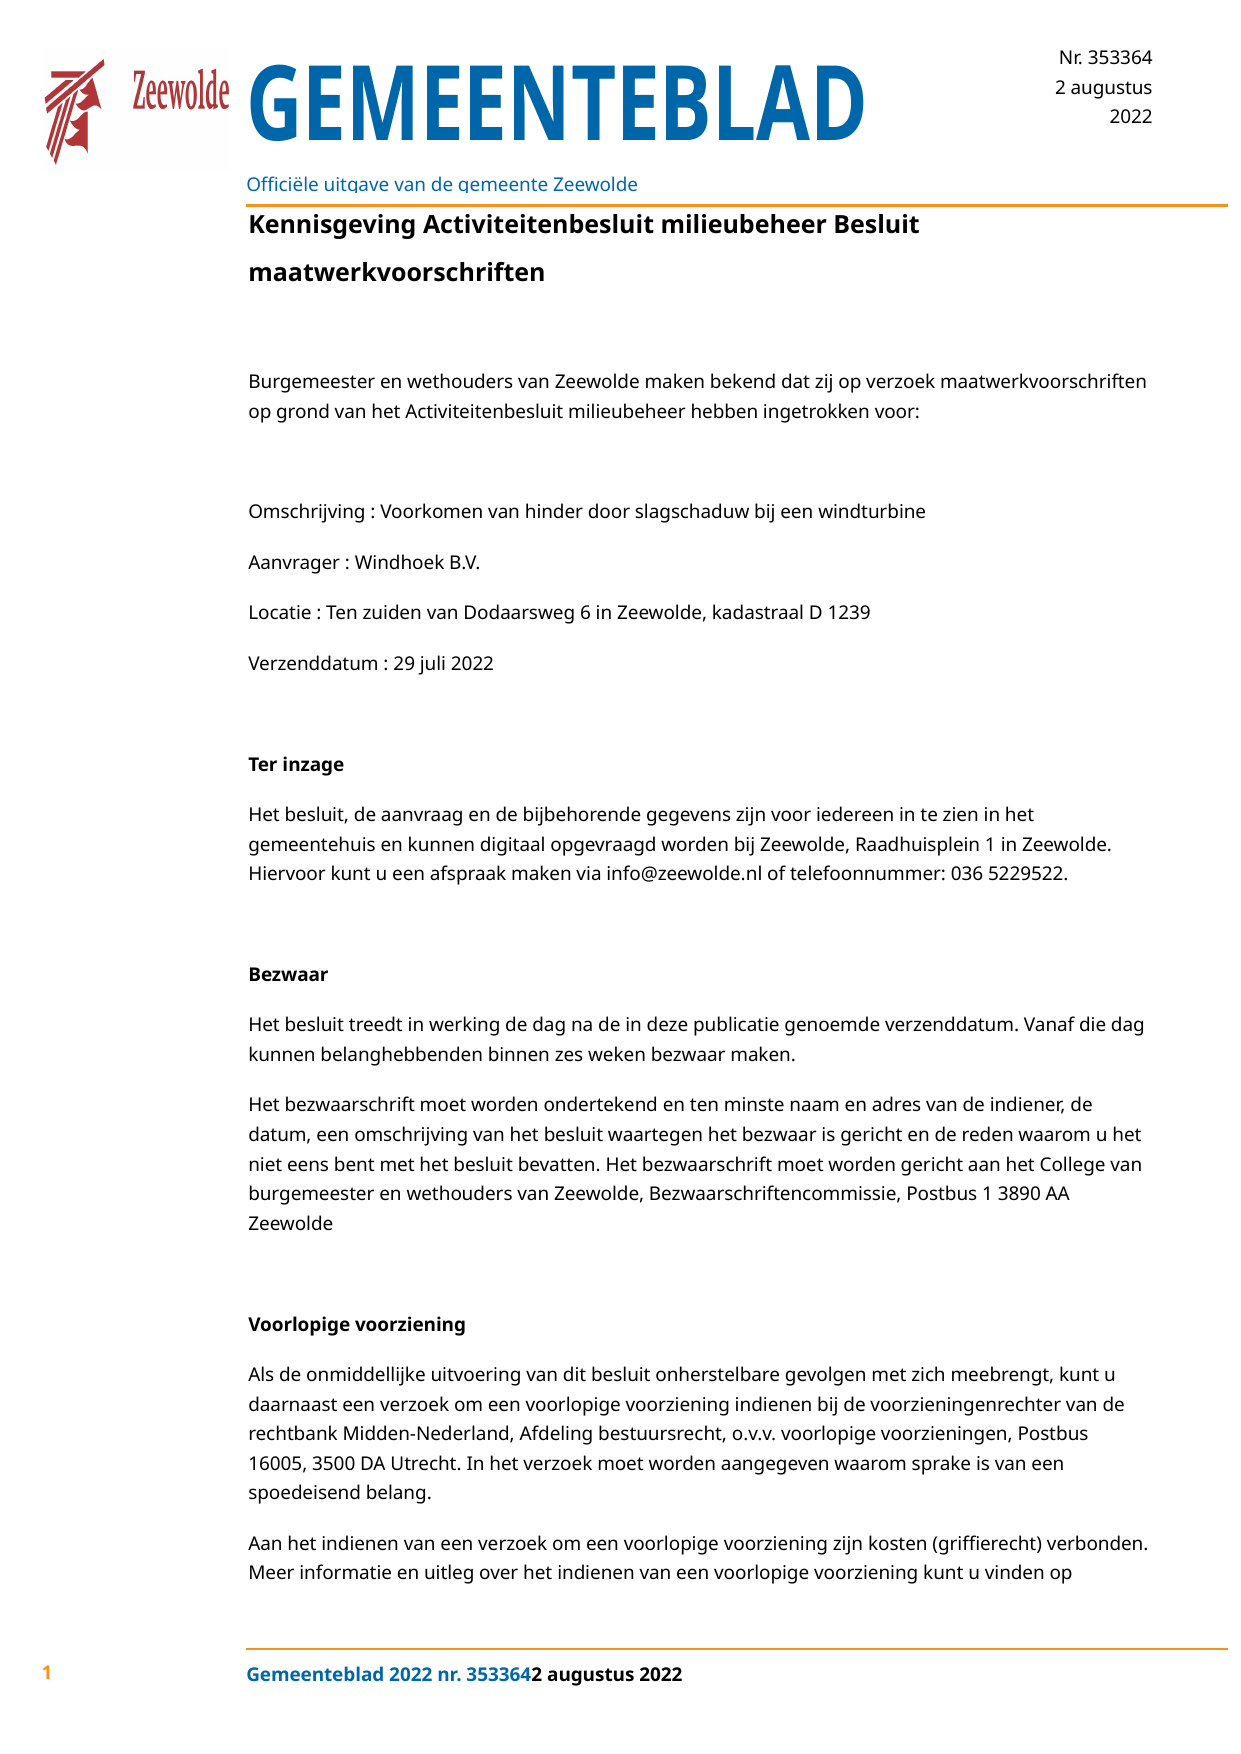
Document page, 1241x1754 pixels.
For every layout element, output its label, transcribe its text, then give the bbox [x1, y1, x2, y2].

text Aan het indienen van een verzoek om een voorlopige voorziening zijn kosten (griffierecht) verbonden. Meer informatie en uitleg over het indienen van een voorlopige voorziening kunt u vinden op [248, 1530, 1152, 1585]
text Bezwaar [248, 961, 1152, 987]
text Het besluit, de aanvraag en de bijbehorende gegevens zijn voor iedereen in te zien in het gemeentehuis en kunnen digitaal opgevraagd worden bij Zeewolde, Raadhuisplein 1 in Zeewolde. Hiervoor kunt u een afspraak maken via info@zeewolde.nl of telefoonnummer: 036 5229522. [248, 801, 1152, 886]
text Verzenddatum : 29 juli 2022 [248, 650, 1152, 676]
text Het besluit treedt in werking de dag na de in deze publicatie genoemde verzenddatum. Vanaf die dag kunnen belanghebbenden binnen zes weken bezwaar maken. [248, 1012, 1152, 1067]
text Voorlopige voorziening [248, 1311, 1152, 1337]
picture [41, 47, 231, 172]
text Ter inzage [248, 751, 1152, 777]
text Omschrijving : Voorkomen van hinder door slagschaduw bij een windturbine [248, 499, 1152, 524]
text Kennisgeving Activiteitenbesluit milieubeheer Besluit maatwerkvoorschriften [248, 207, 1152, 288]
text Het bezwaarschrift moet worden ondertekend en ten minste naam en adres van de indiener, de datum, een omschrijving van het besluit waartegen het bezwaar is gericht en de reden waarom u het niet eens bent met het besluit bevatten. Het bezwaarschrift moet worden gericht aan het College van burgemeester en wethouders van Zeewolde, Bezwaarschriftencommissie, Postbus 1 3890 AA Zeewolde [248, 1092, 1152, 1236]
text Aanvrager : Windhoek B.V. [248, 549, 1152, 575]
text Locatie : Ten zuiden van Dodaarsweg 6 in Zeewolde, kadastraal D 1239 [248, 599, 1152, 625]
text Als de onmiddellijke uitvoering van dit besluit onherstelbare gevolgen met zich meebrengt, kunt u daarnaast een verzoek om een voorlopige voorziening indienen bij de voorzieningenrechter van de rechtbank Midden-Nederland, Afdeling bestuursrecht, o.v.v. voorlopige voorzieningen, Postbus 16005, 3500 DA Utrecht. In het verzoek moet worden aangegeven waarom sprake is van een spoedeisend belang. [248, 1361, 1152, 1505]
text Burgemeester en wethouders van Zeewolde maken bekend dat zij op verzoek maatwerkvoorschriften op grond van het Activiteitenbesluit milieubeheer hebben ingetrokken voor: [248, 368, 1152, 424]
